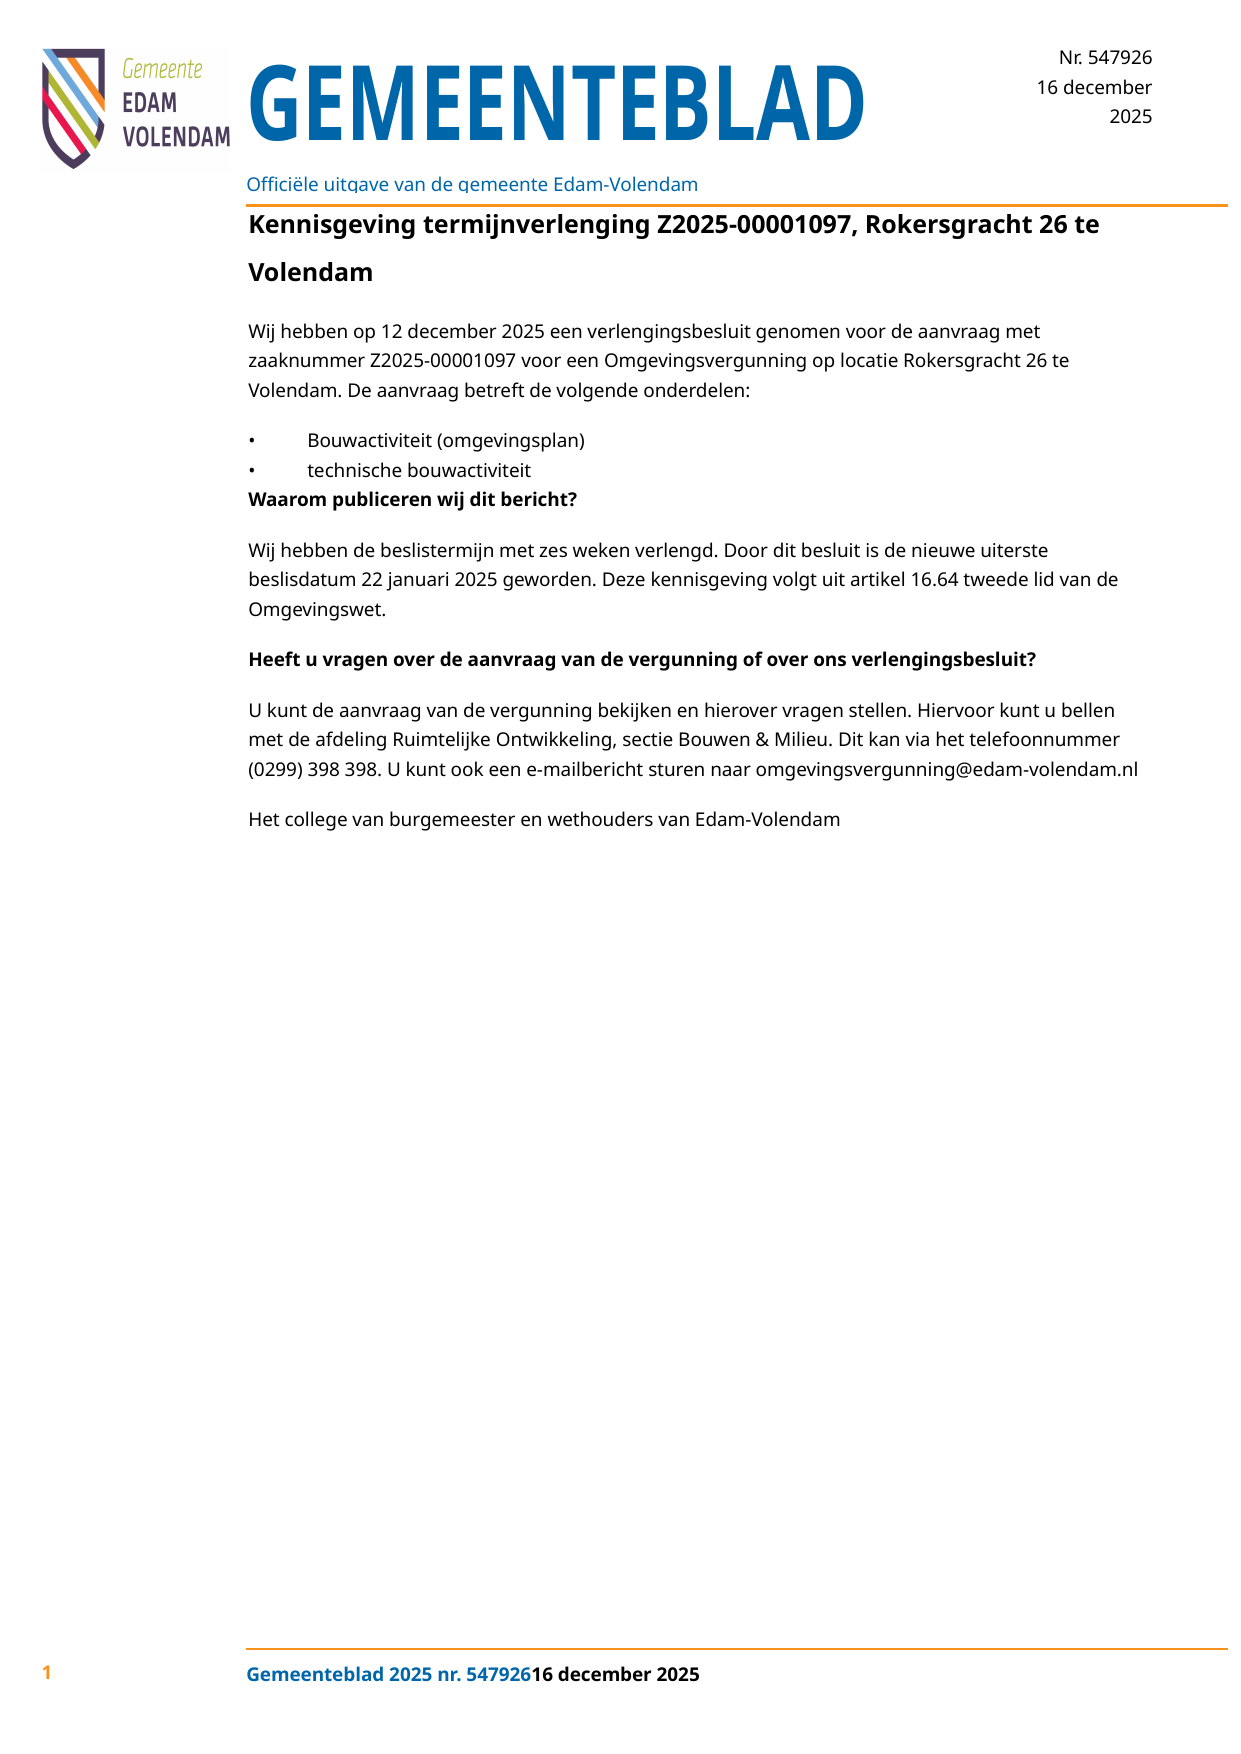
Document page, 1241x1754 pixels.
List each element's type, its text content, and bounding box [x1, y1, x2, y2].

text Wij hebben de beslistermijn met zes weken verlengd. Door dit besluit is de nieuwe uiterste beslisdatum 22 januari 2025 geworden. Deze kennisgeving volgt uit artikel 16.64 tweede lid van de Omgevingswet. [248, 537, 1152, 622]
text U kunt de aanvraag van de vergunning bekijken en hierover vragen stellen. Hiervoor kunt u bellen met de afdeling Ruimtelijke Ontwikkeling, sectie Bouwen & Milieu. Dit kan via het telefoonnummer (0299) 398 398. U kunt ook een e-mailbericht sturen naar omgevingsvergunning@edam-volendam.nl [248, 697, 1152, 782]
text Heeft u vragen over de aanvraag van de vergunning of over ons verlengingsbesluit? [248, 647, 1152, 672]
picture [41, 47, 231, 172]
list technische bouwactiviteit [248, 457, 1152, 483]
text Het college van burgemeester en wethouders van Edam-Volendam [248, 807, 1152, 832]
list Bouwactiviteit (omgevingsplan) [248, 427, 1152, 453]
text Kennisgeving termijnverlenging Z2025-00001097, Rokersgracht 26 te Volendam [248, 207, 1152, 288]
text Waarom publiceren wij dit bericht? [248, 487, 1152, 512]
text Wij hebben op 12 december 2025 een verlengingsbesluit genomen voor de aanvraag met zaaknummer Z2025-00001097 voor een Omgevingsvergunning op locatie Rokersgracht 26 te Volendam. De aanvraag betreft de volgende onderdelen: [248, 318, 1152, 403]
